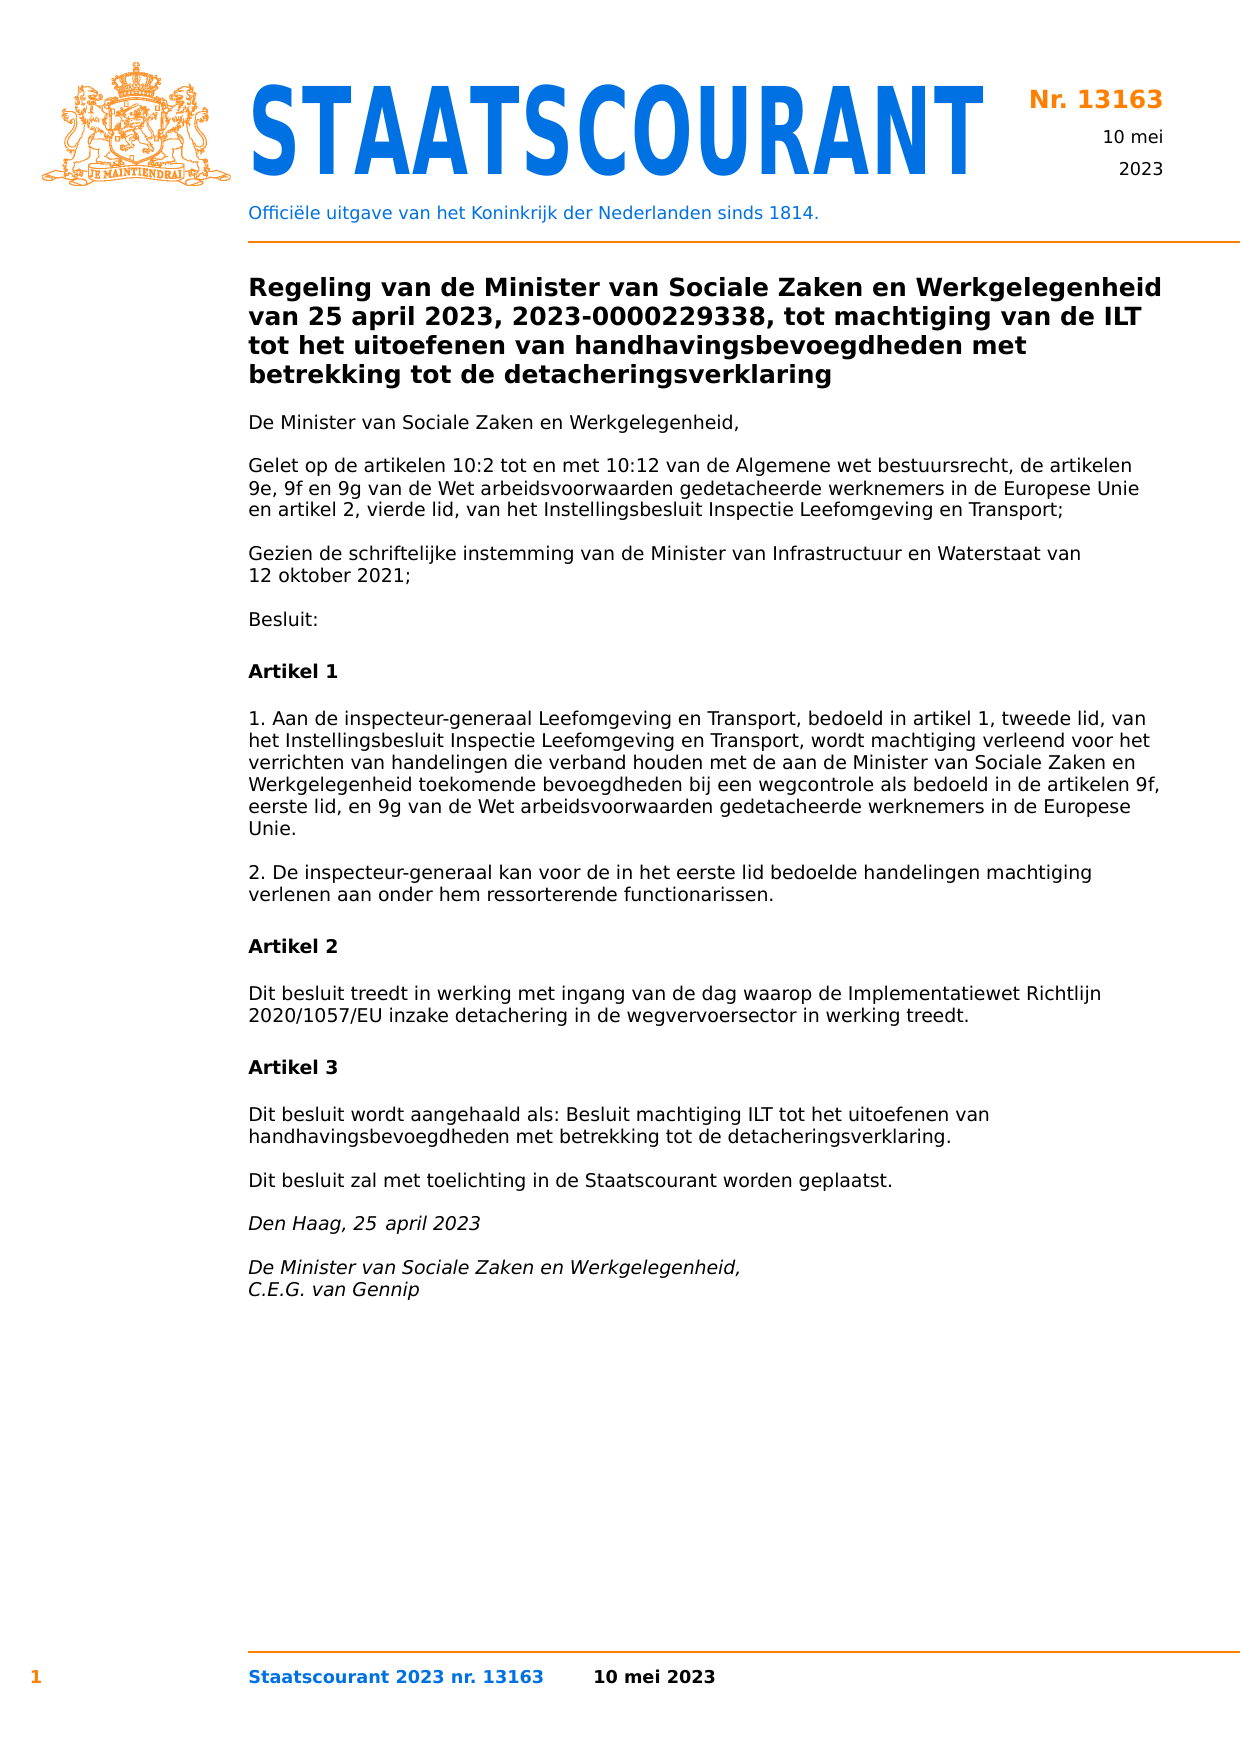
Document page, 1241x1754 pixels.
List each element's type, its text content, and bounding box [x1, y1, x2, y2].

subtitle Artikel 1 [248, 661, 1163, 683]
table_cell Officiële uitgave van het Koninkrijk der Nederlanden sinds 1814. [248, 203, 1240, 241]
table_cell 2023 [998, 153, 1240, 203]
table_header [25, 62, 248, 241]
subtitle Artikel 2 [248, 936, 1163, 958]
subtitle Regeling van de Minister van Sociale Zaken en Werkgelegenheid van 25 april 2023, 2023-0000229338, tot machtiging van de ILT tot het uitoefenen van handhavingsbevoegdheden met betrekking tot de detacheringsverklaring [248, 273, 1163, 390]
text De Minister van Sociale Zaken en Werkgelegenheid, [248, 412, 1163, 433]
text Gezien de schriftelijke instemming van de Minister van Infrastructuur en Waterstaat van 12 oktober 2021; [248, 543, 1163, 587]
text Dit besluit wordt aangehaald als: Besluit machtiging ILT tot het uitoefenen van handhavingsbevoegdheden met betrekking tot de detacheringsverklaring. [248, 1104, 1163, 1148]
text Den Haag, 25 april 2023 [248, 1213, 1163, 1235]
table_cell 10 mei [998, 121, 1240, 153]
text Gelet op de artikelen 10:2 tot en met 10:12 van de Algemene wet bestuursrecht, de artikelen 9e, 9f en 9g van de Wet arbeidsvoorwaarden gedetacheerde werknemers in de Europese Unie en artikel 2, vierde lid, van het Instellingsbesluit Inspectie Leefomgeving en Transport; [248, 455, 1163, 521]
table_header STAATSCOURANT [248, 62, 998, 203]
table_header Nr. 13163 [998, 62, 1240, 121]
text 1. Aan de inspecteur-generaal Leefomgeving en Transport, bedoeld in artikel 1, tweede lid, van het Instellingsbesluit Inspectie Leefomgeving en Transport, wordt machtiging verleend voor het verrichten van handelingen die verband houden met de aan de Minister van Sociale Zaken en Werkgelegenheid toekomende bevoegdheden bij een wegcontrole als bedoeld in de artikelen 9f, eerste lid, en 9g van de Wet arbeidsvoorwaarden gedetacheerde werknemers in de Europese Unie. [248, 708, 1163, 840]
picture [41, 62, 231, 186]
text Dit besluit treedt in werking met ingang van de dag waarop de Implementatiewet Richtlijn 2020/1057/EU inzake detachering in de wegvervoersector in werking treedt. [248, 983, 1163, 1027]
text De Minister van Sociale Zaken en Werkgelegenheid, C.E.G. van Gennip [248, 1257, 1163, 1301]
subtitle Artikel 3 [248, 1057, 1163, 1079]
text Besluit: [248, 609, 1163, 631]
text 2. De inspecteur-generaal kan voor de in het eerste lid bedoelde handelingen machtiging verlenen aan onder hem ressorterende functionarissen. [248, 862, 1163, 906]
text Dit besluit zal met toelichting in de Staatscourant worden geplaatst. [248, 1169, 1163, 1191]
